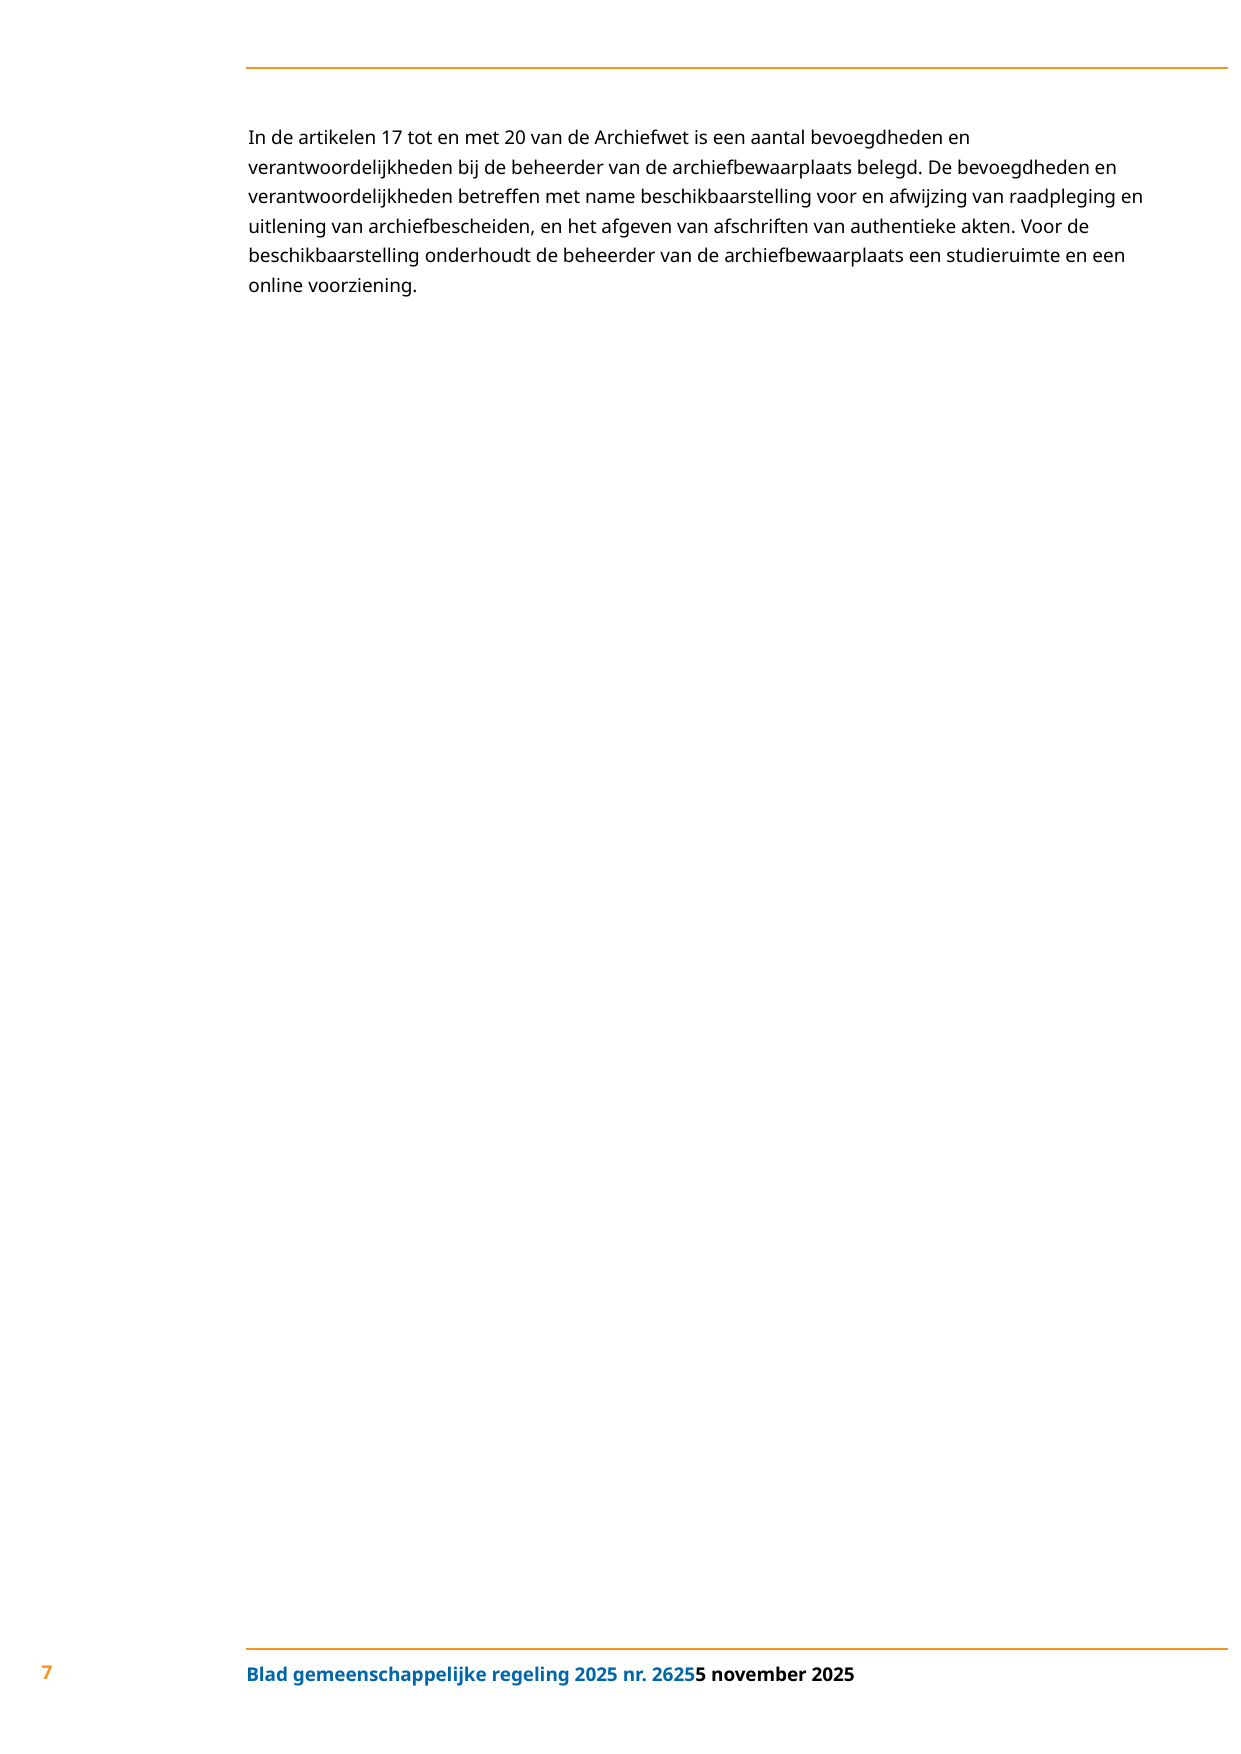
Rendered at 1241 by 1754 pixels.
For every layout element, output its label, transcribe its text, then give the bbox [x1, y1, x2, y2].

picture [41, 47, 231, 172]
text In de artikelen 17 tot en met 20 van de Archiefwet is een aantal bevoegdheden en verantwoordelijkheden bij de beheerder van de archiefbewaarplaats belegd. De bevoegdheden en verantwoordelijkheden betreffen met name beschikbaarstelling voor en afwijzing van raadpleging en uitlening van archiefbescheiden, en het afgeven van afschriften van authentieke akten. Voor de beschikbaarstelling onderhoudt de beheerder van de archiefbewaarplaats een studieruimte en een online voorziening. [248, 124, 1152, 298]
